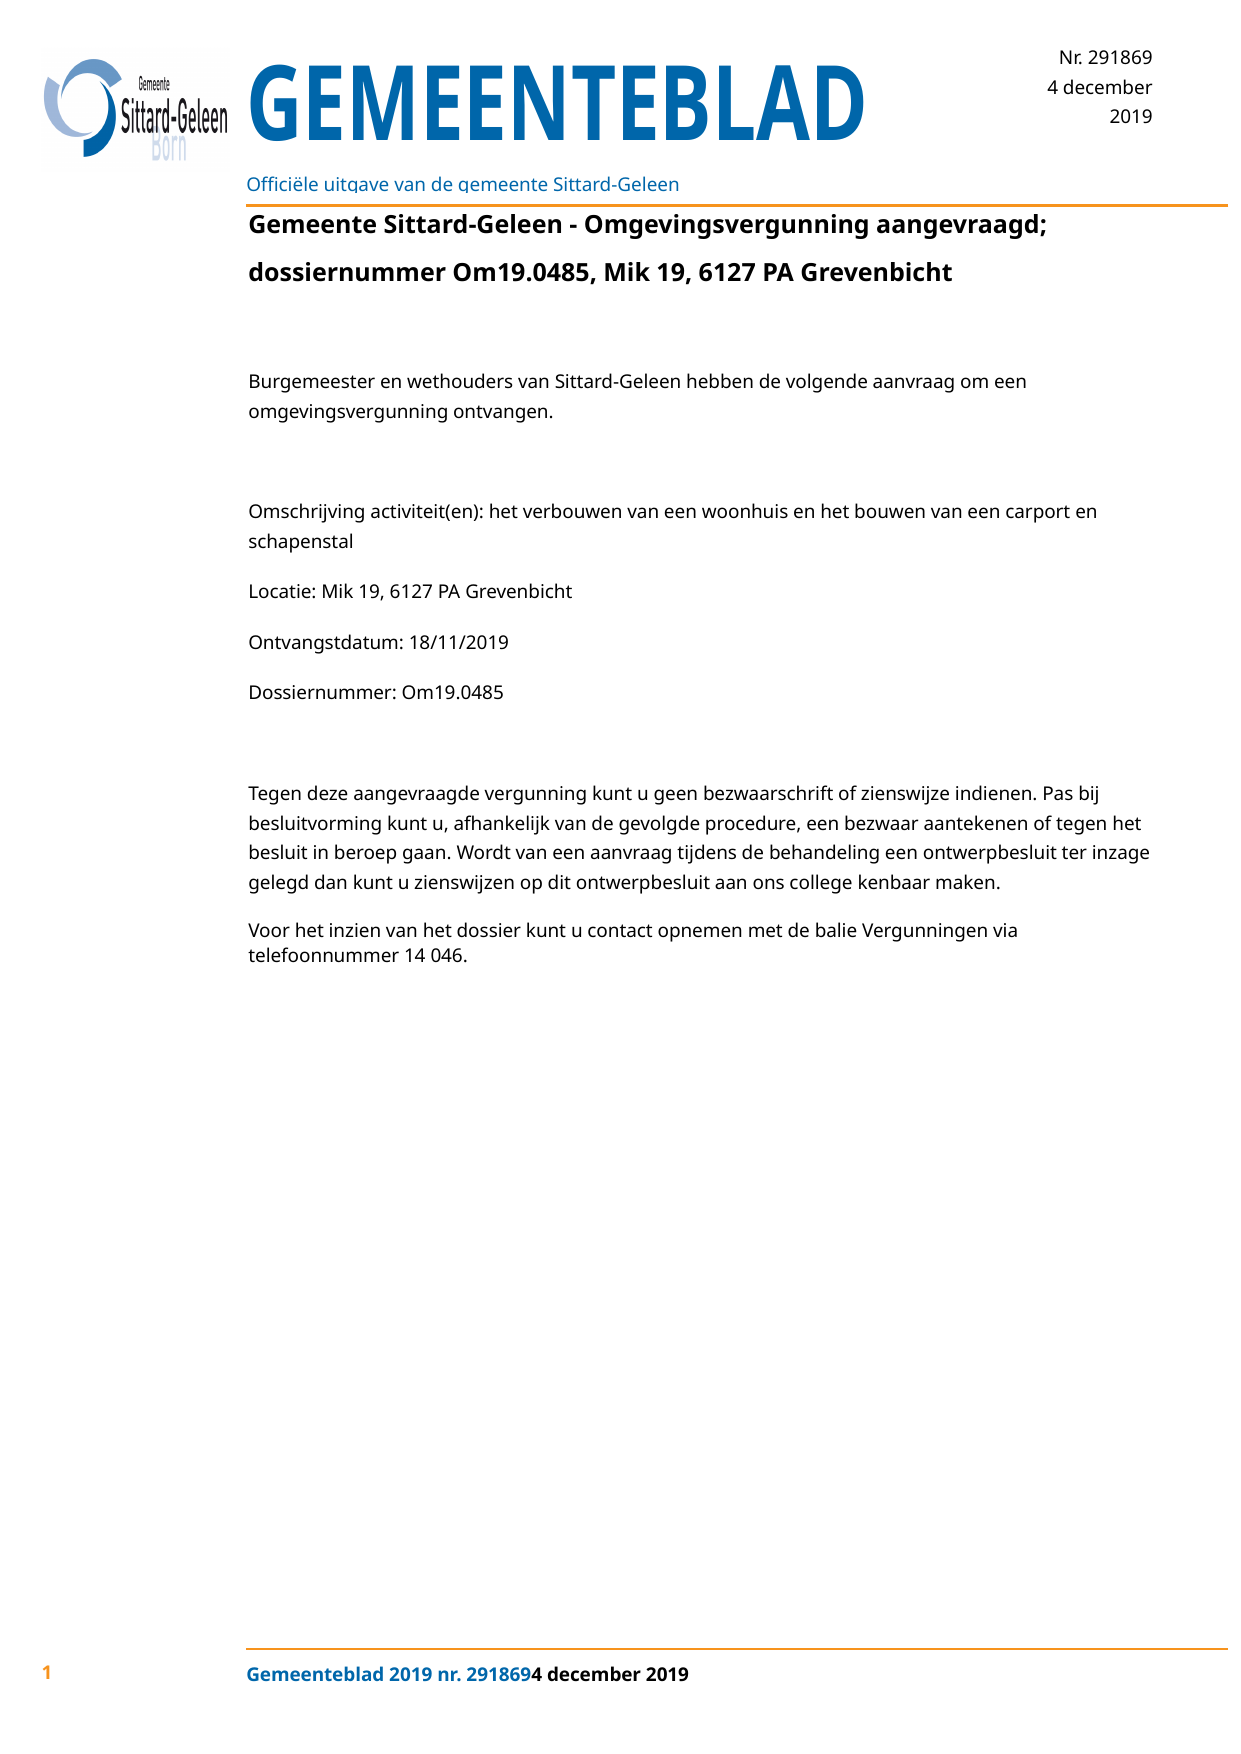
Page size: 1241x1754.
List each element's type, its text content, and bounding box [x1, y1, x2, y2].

text Burgemeester en wethouders van Sittard-Geleen hebben de volgende aanvraag om een omgevingsvergunning ontvangen. [248, 368, 1152, 424]
text Gemeente Sittard-Geleen - Omgevingsvergunning aangevraagd; dossiernummer Om19.0485, Mik 19, 6127 PA Grevenbicht [248, 207, 1152, 288]
text Locatie: Mik 19, 6127 PA Grevenbicht [248, 579, 1152, 604]
text Omschrijving activiteit(en): het verbouwen van een woonhuis en het bouwen van een carport en schapenstal [248, 499, 1152, 554]
text Tegen deze aangevraagde vergunning kunt u geen bezwaarschrift of zienswijze indienen. Pas bij besluitvorming kunt u, afhankelijk van de gevolgde procedure, een bezwaar aantekenen of tegen het besluit in beroep gaan. Wordt van een aanvraag tijdens de behandeling een ontwerpbesluit ter inzage gelegd dan kunt u zienswijzen op dit ontwerpbesluit aan ons college kenbaar maken. [248, 780, 1152, 895]
text Dossiernummer: Om19.0485 [248, 679, 1152, 705]
text Voor het inzien van het dossier kunt u contact opnemen met de balie Vergunningen via telefoonnummer 14 046. [248, 917, 1152, 968]
text Ontvangstdatum: 18/11/2019 [248, 629, 1152, 655]
picture [41, 47, 231, 172]
